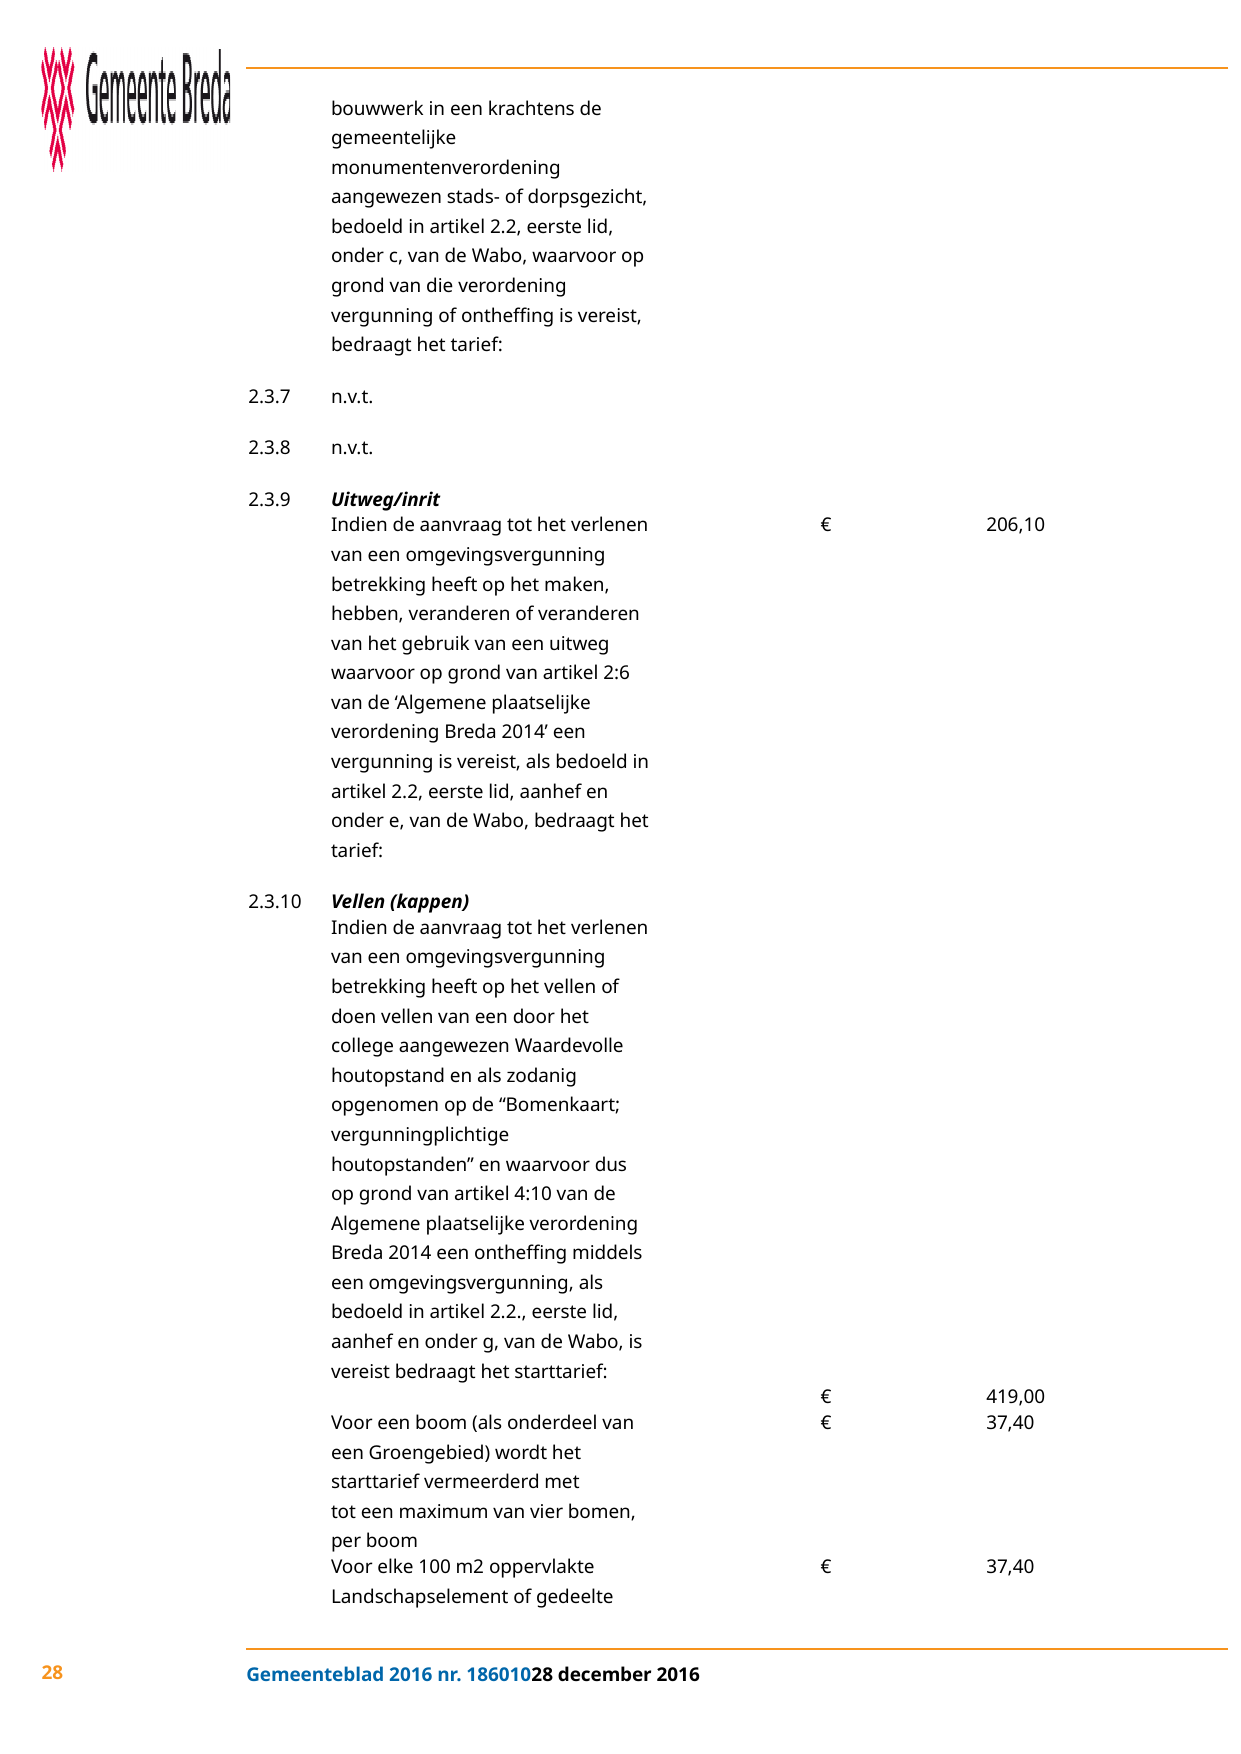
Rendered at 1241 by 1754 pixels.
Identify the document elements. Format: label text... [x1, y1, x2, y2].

table_cell [986, 863, 1152, 888]
table_cell [248, 1554, 331, 1609]
table_cell 2.3.10 [248, 889, 331, 914]
table_cell [248, 357, 331, 383]
table_cell [986, 460, 1152, 486]
table_cell [655, 383, 820, 409]
table_cell Indien de aanvraag tot het verlenen van een omgevingsvergunning betrekking heeft op het maken, hebben, veranderen of veranderen van het gebruik van een uitweg waarvoor op grond van artikel 2:6 van de ‘Algemene plaatselijke verordening Breda 2014’ een vergunning is vereist, als bedoeld in artikel 2.2, eerste lid, aanhef en onder e, van de Wabo, bedraagt het tarief: [331, 512, 655, 863]
table_cell [820, 863, 986, 888]
table_cell € [820, 512, 986, 863]
table_cell [248, 512, 331, 863]
table_cell 2.3.9 [248, 486, 331, 512]
table_cell [986, 434, 1152, 460]
table_cell 419,00 [986, 1384, 1152, 1409]
table_cell [655, 512, 820, 863]
table_cell [820, 434, 986, 460]
table_cell [655, 1554, 820, 1609]
table_cell Voor elke 100 m2 oppervlakte Landschapselement of gedeelte [331, 1554, 655, 1609]
table_cell 2.3.8 [248, 434, 331, 460]
table_cell [331, 863, 655, 888]
table_cell Voor een boom (als onderdeel van een Groengebied) wordt het starttarief vermeerderd met tot een maximum van vier bomen, per boom [331, 1409, 655, 1553]
table_cell [986, 409, 1152, 434]
table_cell [248, 460, 331, 486]
table_cell [820, 383, 986, 409]
table_cell [655, 409, 820, 434]
table_cell [820, 357, 986, 383]
table_cell [331, 460, 655, 486]
table_cell [655, 357, 820, 383]
table_cell [655, 486, 820, 512]
table_cell [820, 409, 986, 434]
table_cell [655, 1384, 820, 1409]
table_cell [986, 486, 1152, 512]
table_cell n.v.t. [331, 434, 655, 460]
table_cell [248, 95, 331, 357]
table_cell [331, 409, 655, 434]
table_cell [986, 383, 1152, 409]
table_cell [655, 1409, 820, 1553]
table_cell Vellen (kappen) [331, 889, 655, 914]
table_cell € [820, 1409, 986, 1553]
table_cell Uitweg/inrit [331, 486, 655, 512]
table_cell 37,40 [986, 1554, 1152, 1609]
table_cell [820, 889, 986, 914]
table_cell [820, 95, 986, 357]
table_cell [331, 357, 655, 383]
table_cell [248, 1384, 331, 1409]
table_cell [820, 460, 986, 486]
table_cell [986, 889, 1152, 914]
table_cell € [820, 1554, 986, 1609]
table_cell [655, 460, 820, 486]
table_cell 2.3.7 [248, 383, 331, 409]
table_cell n.v.t. [331, 383, 655, 409]
table_cell [248, 409, 331, 434]
table_cell [655, 889, 820, 914]
table_cell [655, 95, 820, 357]
table_cell [248, 863, 331, 888]
table_cell [655, 434, 820, 460]
table_cell [986, 914, 1152, 1384]
table_cell [248, 914, 331, 1384]
table_cell 206,10 [986, 512, 1152, 863]
table_cell [331, 1384, 655, 1409]
table_cell [986, 357, 1152, 383]
table_cell Indien de aanvraag tot het verlenen van een omgevingsvergunning betrekking heeft op het vellen of doen vellen van een door het college aangewezen Waardevolle houtopstand en als zodanig opgenomen op de “Bomenkaart; vergunningplichtige houtopstanden” en waarvoor dus op grond van artikel 4:10 van de Algemene plaatselijke verordening Breda 2014 een ontheffing middels een omgevingsvergunning, als bedoeld in artikel 2.2., eerste lid, aanhef en onder g, van de Wabo, is vereist bedraagt het starttarief: [331, 914, 655, 1384]
table_cell [655, 914, 820, 1384]
table_cell [655, 863, 820, 888]
table_cell € [820, 1384, 986, 1409]
picture [41, 47, 231, 172]
table_cell [248, 1409, 331, 1553]
table_cell bouwwerk in een krachtens de gemeentelijke monumentenverordening aangewezen stads- of dorpsgezicht, bedoeld in artikel 2.2, eerste lid, onder c, van de Wabo, waarvoor op grond van die verordening vergunning of ontheffing is vereist, bedraagt het tarief: [331, 95, 655, 357]
table_cell [986, 95, 1152, 357]
table_cell 37,40 [986, 1409, 1152, 1553]
table_cell [820, 914, 986, 1384]
table_cell [820, 486, 986, 512]
